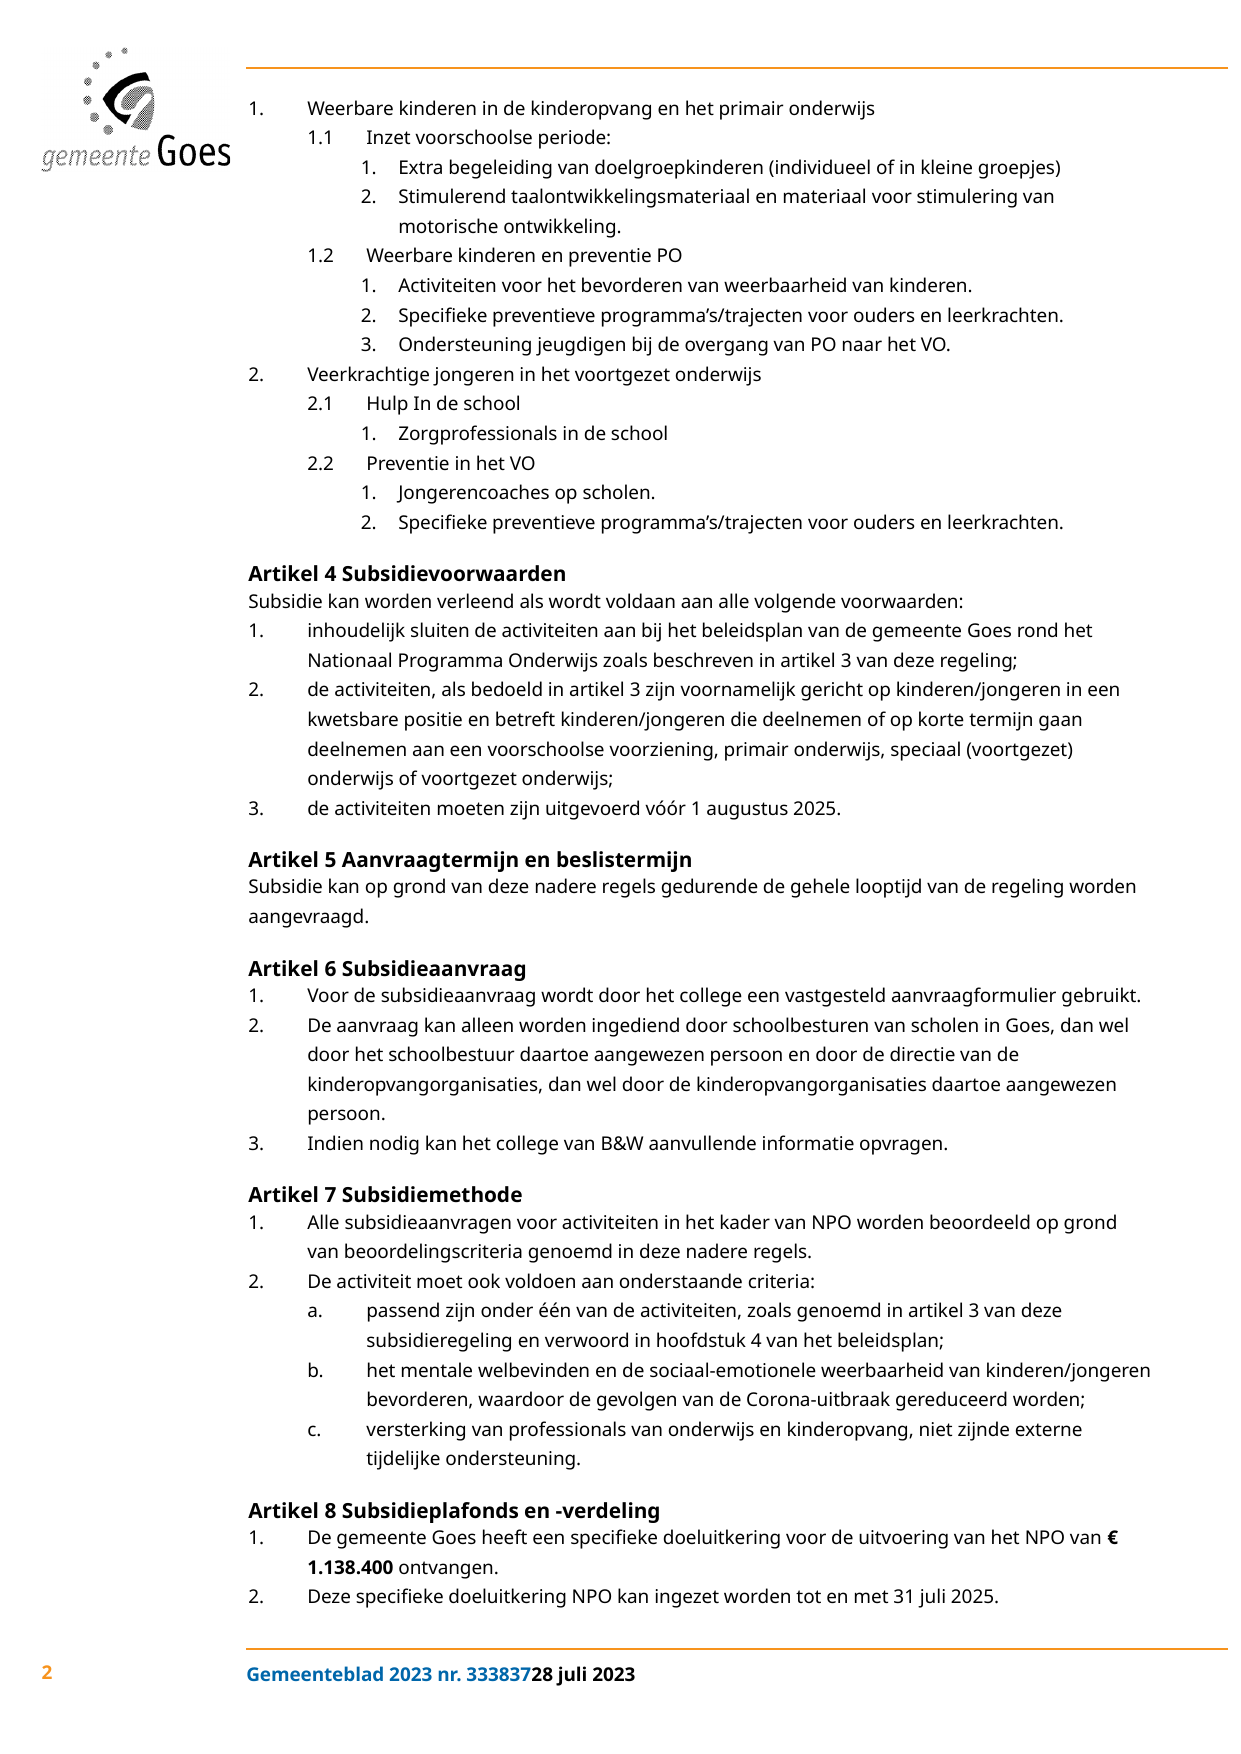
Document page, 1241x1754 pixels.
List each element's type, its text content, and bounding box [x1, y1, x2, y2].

text Subsidie kan op grond van deze nadere regels gedurende de gehele looptijd van de regeling worden aangevraagd. [248, 874, 1152, 929]
list Alle subsidieaanvragen voor activiteiten in het kader van NPO worden beoordeeld op grond van beoordelingscriteria genoemd in deze nadere regels. [248, 1209, 1152, 1264]
list Activiteiten voor het bevorderen van weerbaarheid van kinderen. [361, 272, 1152, 298]
list Indien nodig kan het college van B&W aanvullende informatie opvragen. [248, 1130, 1152, 1156]
list Hulp In de school [307, 391, 1152, 416]
list Stimulerend taalontwikkelingsmateriaal en materiaal voor stimulering van motorische ontwikkeling. [361, 183, 1152, 239]
list Inzet voorschoolse periode: [307, 124, 1152, 150]
list Specifieke preventieve programma’s/trajecten voor ouders en leerkrachten. [361, 302, 1152, 328]
picture [41, 47, 231, 172]
list Deze specifieke doeluitkering NPO kan ingezet worden tot en met 31 juli 2025. [248, 1584, 1152, 1609]
text Artikel 8 Subsidieplafonds en -verdeling [248, 1496, 1152, 1524]
list Ondersteuning jeugdigen bij de overgang van PO naar het VO. [361, 331, 1152, 357]
list Extra begeleiding van doelgroepkinderen (individueel of in kleine groepjes) [361, 154, 1152, 180]
text Artikel 6 Subsidieaanvraag [248, 954, 1152, 982]
text Artikel 7 Subsidiemethode [248, 1181, 1152, 1209]
list Weerbare kinderen en preventie PO [307, 243, 1152, 268]
text Artikel 4 Subsidievoorwaarden [248, 559, 1152, 588]
list Weerbare kinderen in de kinderopvang en het primair onderwijs [248, 95, 1152, 121]
list Voor de subsidieaanvraag wordt door het college een vastgesteld aanvraagformulier gebruikt. [248, 982, 1152, 1008]
list de activiteiten moeten zijn uitgevoerd vóór 1 augustus 2025. [248, 795, 1152, 821]
text Subsidie kan worden verleend als wordt voldaan aan alle volgende voorwaarden: [248, 588, 1152, 613]
list het mentale welbevinden en de sociaal-emotionele weerbaarheid van kinderen/jongeren bevorderen, waardoor de gevolgen van de Corona-uitbraak gereduceerd worden; [307, 1357, 1152, 1412]
list versterking van professionals van onderwijs en kinderopvang, niet zijnde externe tijdelijke ondersteuning. [307, 1416, 1152, 1471]
list De gemeente Goes heeft een specifieke doeluitkering voor de uitvoering van het NPO van € 1.138.400 ontvangen. [248, 1524, 1152, 1580]
list passend zijn onder één van de activiteiten, zoals genoemd in artikel 3 van deze subsidieregeling en verwoord in hoofdstuk 4 van het beleidsplan; [307, 1298, 1152, 1353]
list Veerkrachtige jongeren in het voortgezet onderwijs [248, 361, 1152, 387]
list De activiteit moet ook voldoen aan onderstaande criteria: [248, 1268, 1152, 1294]
list Zorgprofessionals in de school [361, 420, 1152, 446]
list inhoudelijk sluiten de activiteiten aan bij het beleidsplan van de gemeente Goes rond het Nationaal Programma Onderwijs zoals beschreven in artikel 3 van deze regeling; [248, 617, 1152, 673]
list De aanvraag kan alleen worden ingediend door schoolbesturen van scholen in Goes, dan wel door het schoolbestuur daartoe aangewezen persoon en door de directie van de kinderopvangorganisaties, dan wel door de kinderopvangorganisaties daartoe aangewezen persoon. [248, 1012, 1152, 1126]
list Jongerencoaches op scholen. [361, 479, 1152, 505]
list de activiteiten, als bedoeld in artikel 3 zijn voornamelijk gericht op kinderen/jongeren in een kwetsbare positie en betreft kinderen/jongeren die deelnemen of op korte termijn gaan deelnemen aan een voorschoolse voorziening, primair onderwijs, speciaal (voortgezet) onderwijs of voortgezet onderwijs; [248, 677, 1152, 791]
text Artikel 5 Aanvraagtermijn en beslistermijn [248, 845, 1152, 874]
list Preventie in het VO [307, 450, 1152, 476]
list Specifieke preventieve programma’s/trajecten voor ouders en leerkrachten. [361, 509, 1152, 535]
